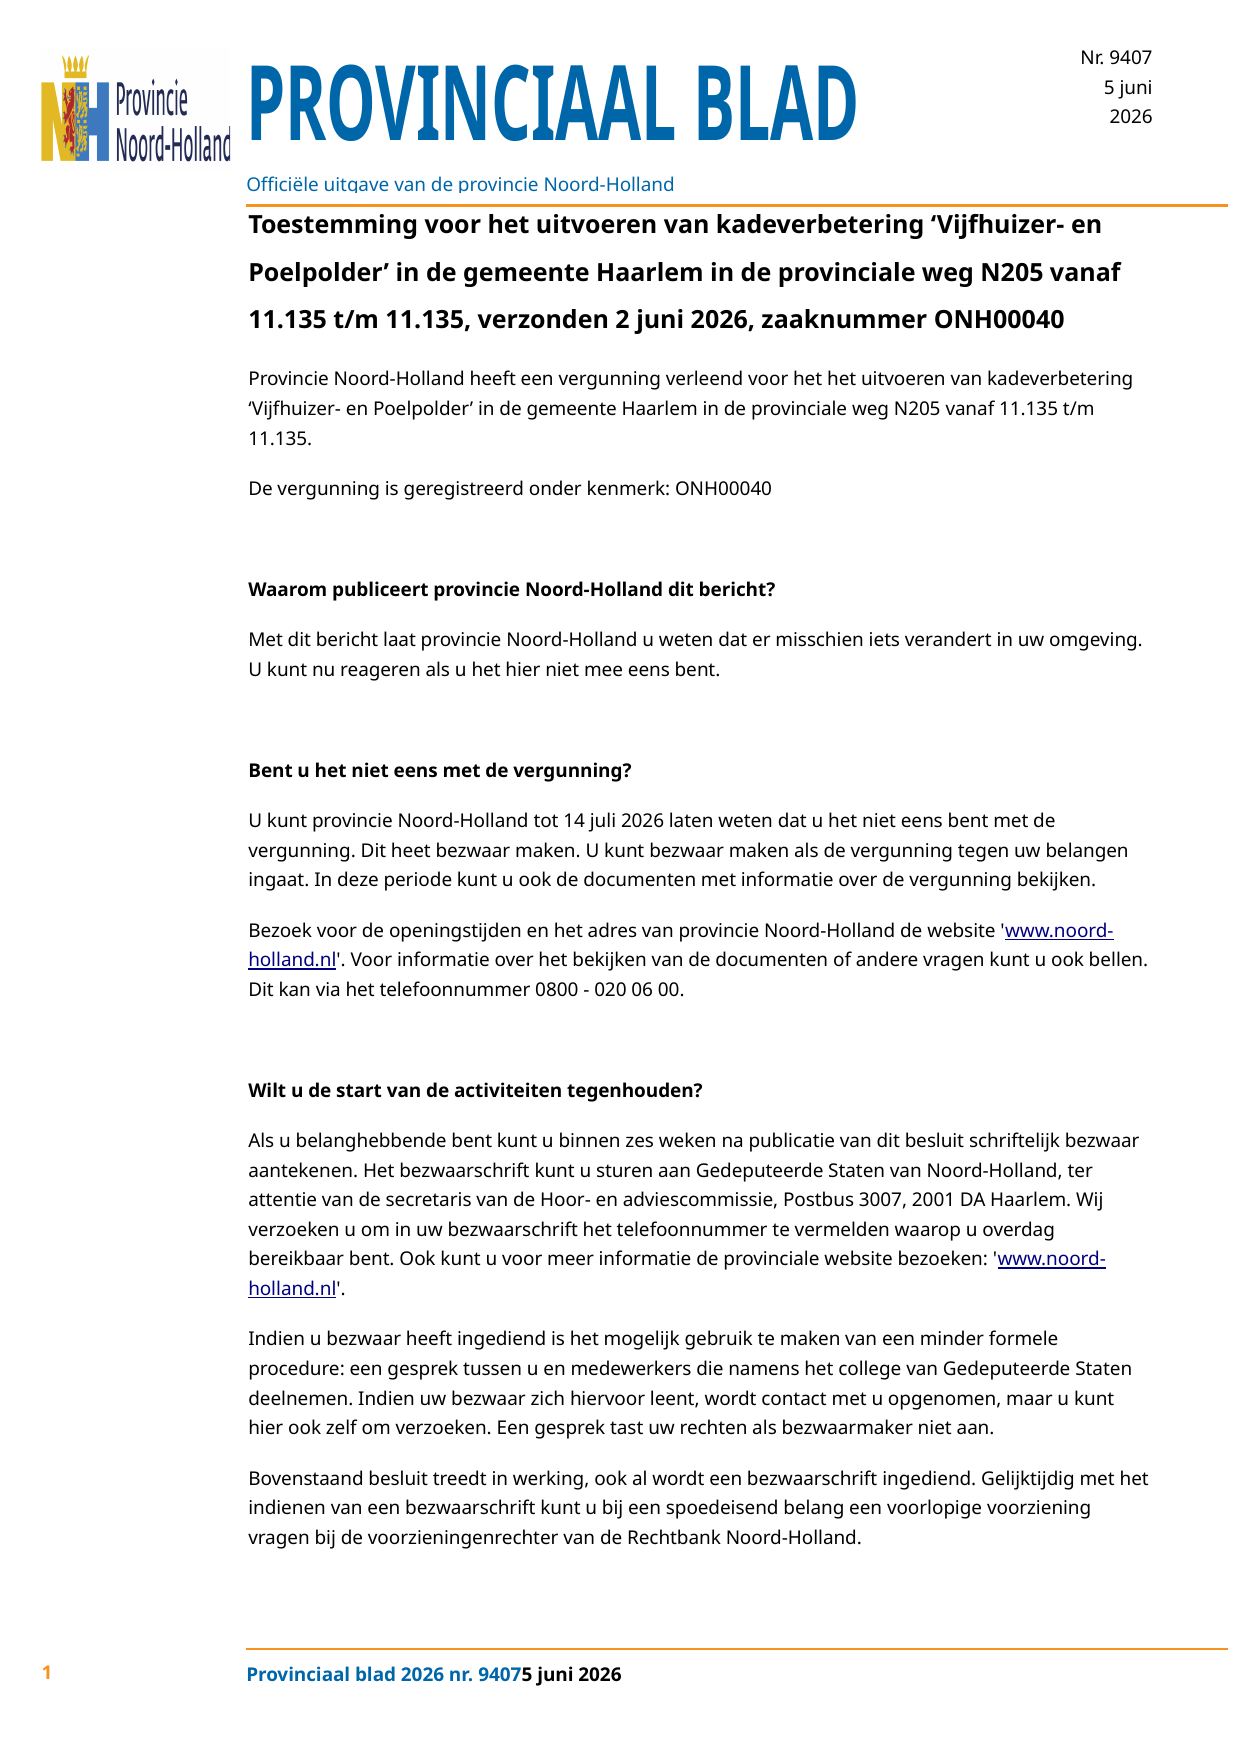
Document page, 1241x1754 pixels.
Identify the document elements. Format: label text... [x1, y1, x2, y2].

text Toestemming voor het uitvoeren van kadeverbetering ‘Vijfhuizer- en Poelpolder’ in de gemeente Haarlem in de provinciale weg N205 vanaf 11.135 t/m 11.135, verzonden 2 juni 2026, zaaknummer ONH00040 [248, 207, 1152, 336]
text U kunt provincie Noord-Holland tot 14 juli 2026 laten weten dat u het niet eens bent met de vergunning. Dit heet bezwaar maken. U kunt bezwaar maken als de vergunning tegen uw belangen ingaat. In deze periode kunt u ook de documenten met informatie over de vergunning bekijken. [248, 807, 1152, 892]
text Als u belanghebbende bent kunt u binnen zes weken na publicatie van dit besluit schriftelijk bezwaar aantekenen. Het bezwaarschrift kunt u sturen aan Gedeputeerde Staten van Noord-Holland, ter attentie van de secretaris van de Hoor- en adviescommissie, Postbus 3007, 2001 DA Haarlem. Wij verzoeken u om in uw bezwaarschrift het telefoonnummer te vermelden waarop u overdag bereikbaar bent. Ook kunt u voor meer informatie de provinciale website bezoeken: 'www.noord-holland.nl'. [248, 1127, 1152, 1301]
text Met dit bericht laat provincie Noord-Holland u weten dat er misschien iets verandert in uw omgeving. U kunt nu reageren als u het hier niet mee eens bent. [248, 626, 1152, 682]
text Wilt u de start van de activiteiten tegenhouden? [248, 1077, 1152, 1102]
text De vergunning is geregistreerd onder kenmerk: ONH00040 [248, 475, 1152, 501]
text Provincie Noord-Holland heeft een vergunning verleend voor het het uitvoeren van kadeverbetering ‘Vijfhuizer- en Poelpolder’ in de gemeente Haarlem in de provinciale weg N205 vanaf 11.135 t/m 11.135. [248, 366, 1152, 450]
text Indien u bezwaar heeft ingediend is het mogelijk gebruik te maken van een minder formele procedure: een gesprek tussen u en medewerkers die namens het college van Gedeputeerde Staten deelnemen. Indien uw bezwaar zich hiervoor leent, wordt contact met u opgenomen, maar u kunt hier ook zelf om verzoeken. Een gesprek tast uw rechten als bezwaarmaker niet aan. [248, 1326, 1152, 1440]
text Bezoek voor de openingstijden en het adres van provincie Noord-Holland de website 'www.noord-holland.nl'. Voor informatie over het bekijken van de documenten of andere vragen kunt u ook bellen. Dit kan via het telefoonnummer 0800 - 020 06 00. [248, 917, 1152, 1002]
text Bent u het niet eens met de vergunning? [248, 757, 1152, 782]
picture [41, 47, 231, 172]
text Waarom publiceert provincie Noord-Holland dit bericht? [248, 576, 1152, 602]
text Bovenstaand besluit treedt in werking, ook al wordt een bezwaarschrift ingediend. Gelijktijdig met het indienen van een bezwaarschrift kunt u bij een spoedeisend belang een voorlopige voorziening vragen bij de voorzieningenrechter van de Rechtbank Noord-Holland. [248, 1465, 1152, 1549]
